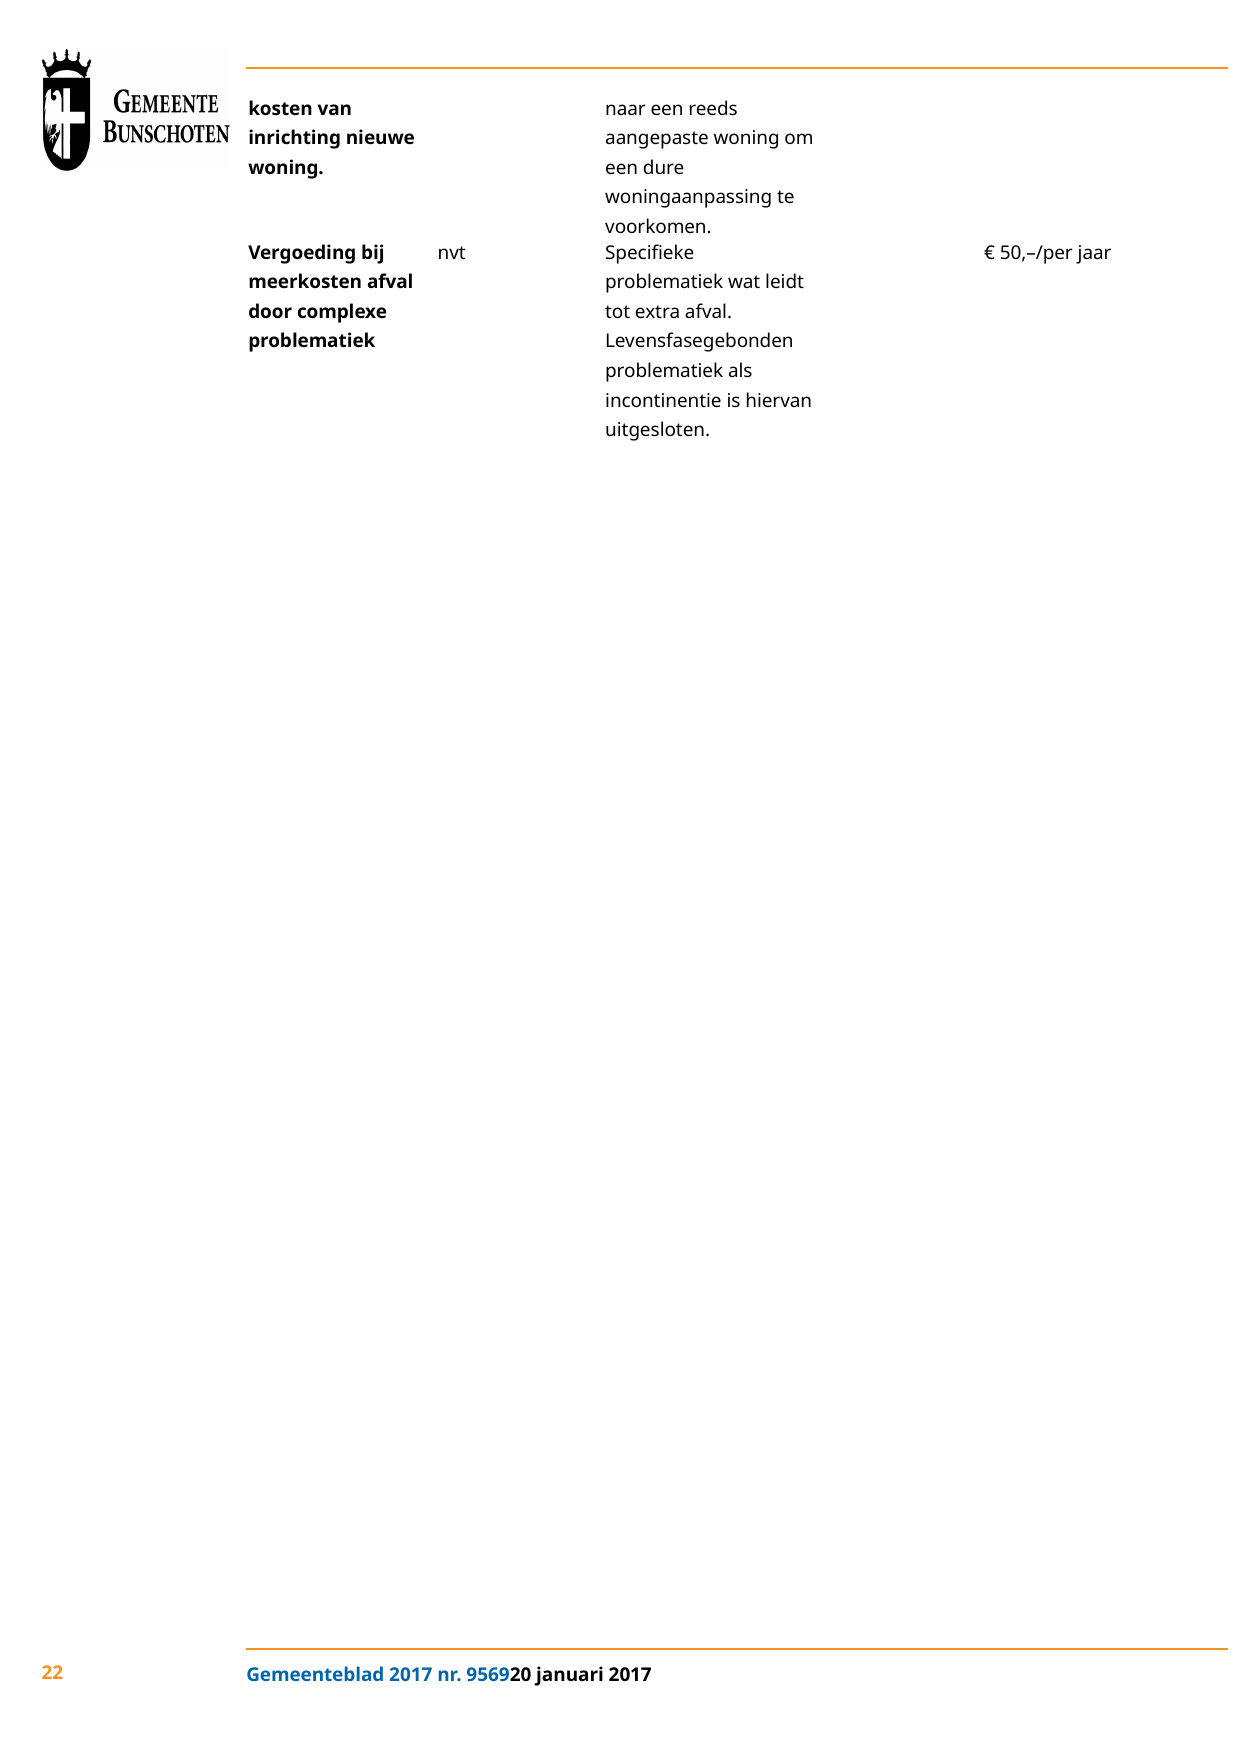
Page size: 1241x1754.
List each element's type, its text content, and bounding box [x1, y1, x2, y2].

table_cell Vergoeding bij meerkosten afval door complexe problematiek [248, 239, 437, 442]
table_header naar een reeds aangepaste woning om een dure woningaanpassing te voorkomen. [605, 95, 816, 239]
picture [41, 47, 231, 172]
table_cell [816, 239, 984, 442]
table_cell nvt [438, 239, 605, 442]
table_header [438, 95, 605, 239]
table_header kosten van inrichting nieuwe woning. [248, 95, 437, 239]
table_cell Specifieke problematiek wat leidt tot extra afval. Levensfasegebonden problematiek als incontinentie is hiervan uitgesloten. [605, 239, 816, 442]
table_cell € 50,–/per jaar [984, 239, 1152, 442]
table_header [816, 95, 984, 239]
table_header [984, 95, 1152, 239]
